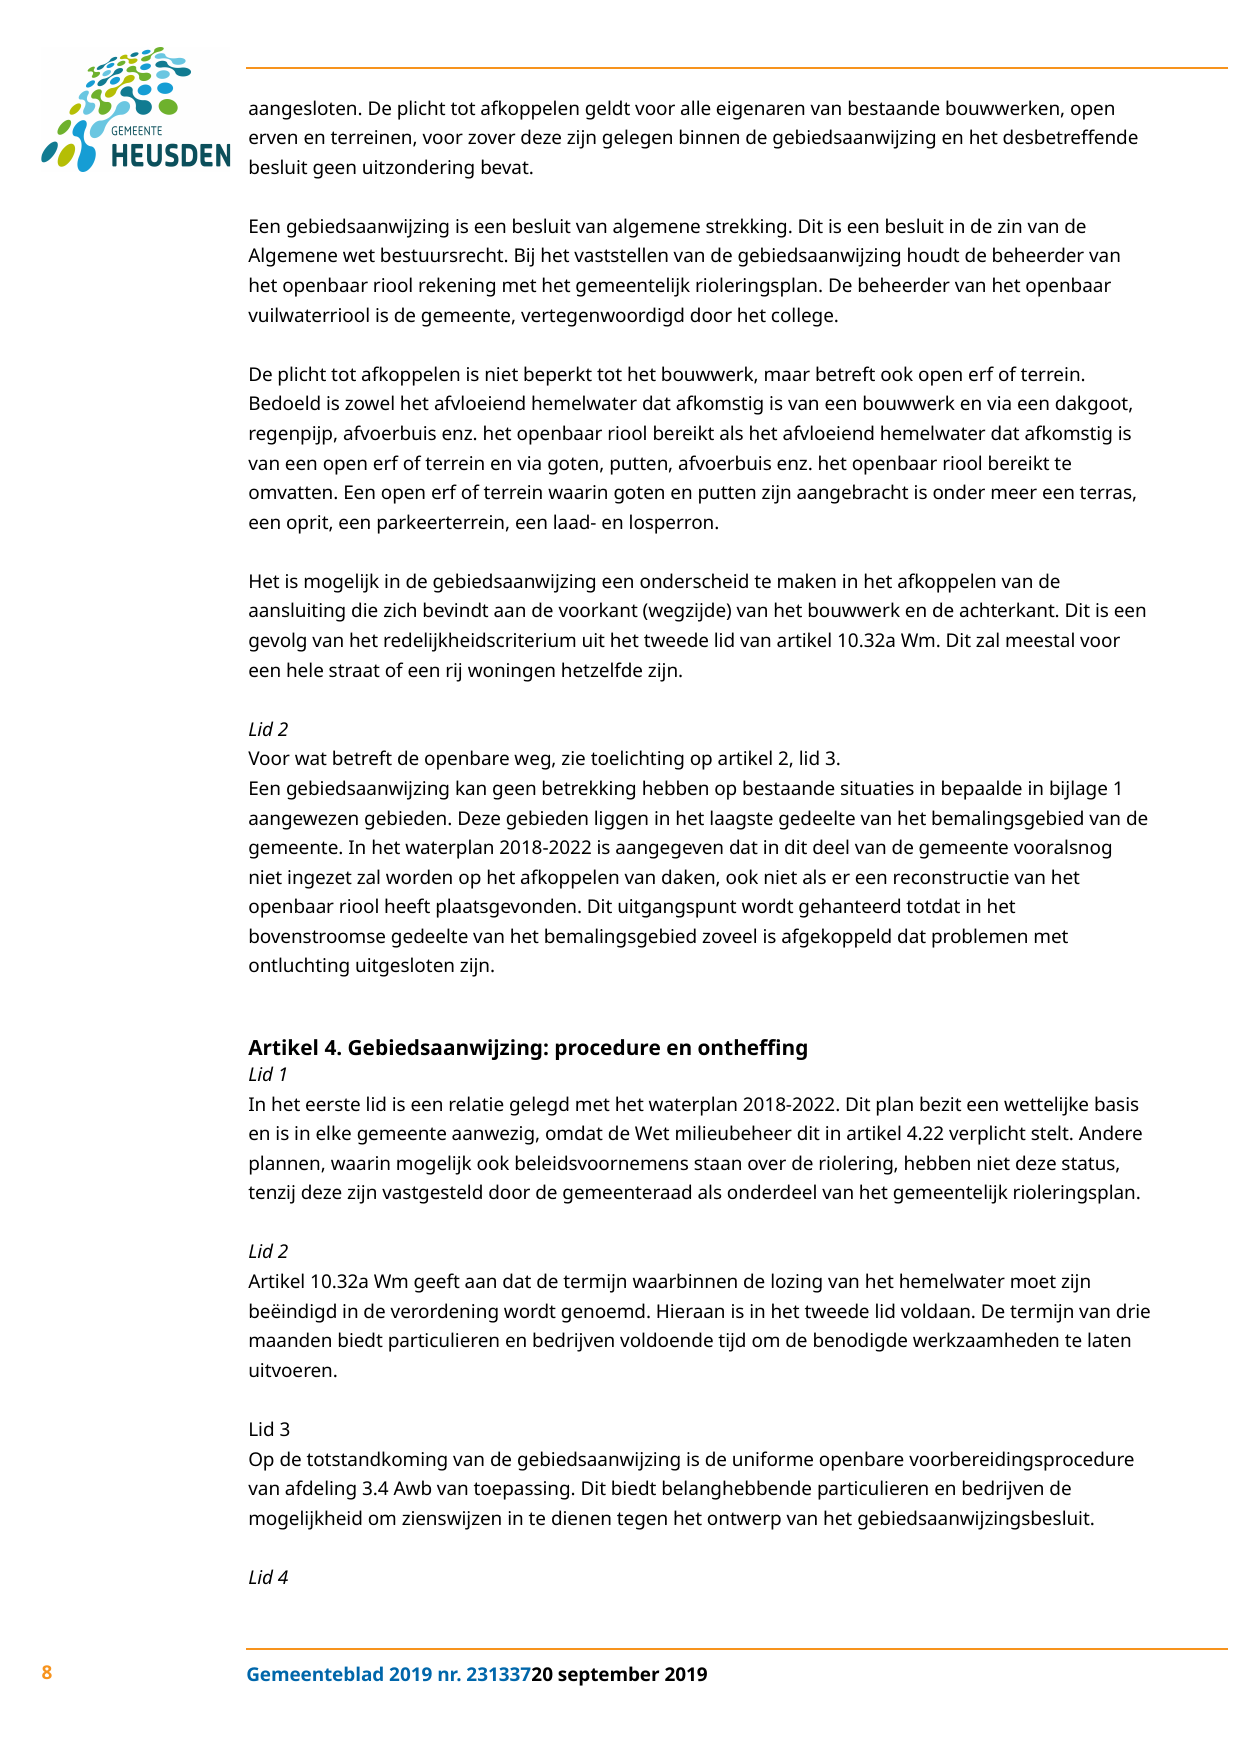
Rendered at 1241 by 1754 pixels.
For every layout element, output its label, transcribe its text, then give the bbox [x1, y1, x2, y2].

text Op de totstandkoming van de gebiedsaanwijzing is de uniforme openbare voorbereidingsprocedure van afdeling 3.4 Awb van toepassing. Dit biedt belanghebbende particulieren en bedrijven de mogelijkheid om zienswijzen in te dienen tegen het ontwerp van het gebiedsaanwijzingsbesluit. [248, 1446, 1152, 1531]
picture [41, 47, 231, 172]
text Lid 3 [248, 1416, 1152, 1442]
text Artikel 4. Gebiedsaanwijzing: procedure en ontheffing [248, 1033, 1152, 1061]
text Voor wat betreft de openbare weg, zie toelichting op artikel 2, lid 3. [248, 746, 1152, 771]
text Een gebiedsaanwijzing kan geen betrekking hebben op bestaande situaties in bepaalde in bijlage 1 aangewezen gebieden. Deze gebieden liggen in het laagste gedeelte van het bemalingsgebied van de gemeente. In het waterplan 2018-2022 is aangegeven dat in dit deel van de gemeente vooralsnog niet ingezet zal worden op het afkoppelen van daken, ook niet als er een reconstructie van het openbaar riool heeft plaatsgevonden. Dit uitgangspunt wordt gehanteerd totdat in het bovenstroomse gedeelte van het bemalingsgebied zoveel is afgekoppeld dat problemen met ontluchting uitgesloten zijn. [248, 775, 1152, 978]
text Lid 2 [248, 716, 1152, 742]
text Een gebiedsaanwijzing is een besluit van algemene strekking. Dit is een besluit in de zin van de Algemene wet bestuursrecht. Bij het vaststellen van de gebiedsaanwijzing houdt de beheerder van het openbaar riool rekening met het gemeentelijk rioleringsplan. De beheerder van het openbaar vuilwaterriool is de gemeente, vertegenwoordigd door het college. [248, 213, 1152, 328]
text In het eerste lid is een relatie gelegd met het waterplan 2018-2022. Dit plan bezit een wettelijke basis en is in elke gemeente aanwezig, omdat de Wet milieubeheer dit in artikel 4.22 verplicht stelt. Andere plannen, waarin mogelijk ook beleidsvoornemens staan over de riolering, hebben niet deze status, tenzij deze zijn vastgesteld door de gemeenteraad als onderdeel van het gemeentelijk rioleringsplan. [248, 1091, 1152, 1205]
text Artikel 10.32a Wm geeft aan dat de termijn waarbinnen de lozing van het hemelwater moet zijn beëindigd in de verordening wordt genoemd. Hieraan is in het tweede lid voldaan. De termijn van drie maanden biedt particulieren en bedrijven voldoende tijd om de benodigde werkzaamheden te laten uitvoeren. [248, 1268, 1152, 1383]
text Het is mogelijk in de gebiedsaanwijzing een onderscheid te maken in het afkoppelen van de aansluiting die zich bevindt aan de voorkant (wegzijde) van het bouwwerk en de achterkant. Dit is een gevolg van het redelijkheidscriterium uit het tweede lid van artikel 10.32a Wm. Dit zal meestal voor een hele straat of een rij woningen hetzelfde zijn. [248, 568, 1152, 683]
text Lid 1 [248, 1061, 1152, 1087]
text Lid 4 [248, 1564, 1152, 1590]
text aangesloten. De plicht tot afkoppelen geldt voor alle eigenaren van bestaande bouwwerken, open erven en terreinen, voor zover deze zijn gelegen binnen de gebiedsaanwijzing en het desbetreffende besluit geen uitzondering bevat. [248, 95, 1152, 180]
text De plicht tot afkoppelen is niet beperkt tot het bouwwerk, maar betreft ook open erf of terrein. Bedoeld is zowel het afvloeiend hemelwater dat afkomstig is van een bouwwerk en via een dakgoot, regenpijp, afvoerbuis enz. het openbaar riool bereikt als het afvloeiend hemelwater dat afkomstig is van een open erf of terrein en via goten, putten, afvoerbuis enz. het openbaar riool bereikt te omvatten. Een open erf of terrein waarin goten en putten zijn aangebracht is onder meer een terras, een oprit, een parkeerterrein, een laad- en losperron. [248, 361, 1152, 535]
text Lid 2 [248, 1239, 1152, 1264]
